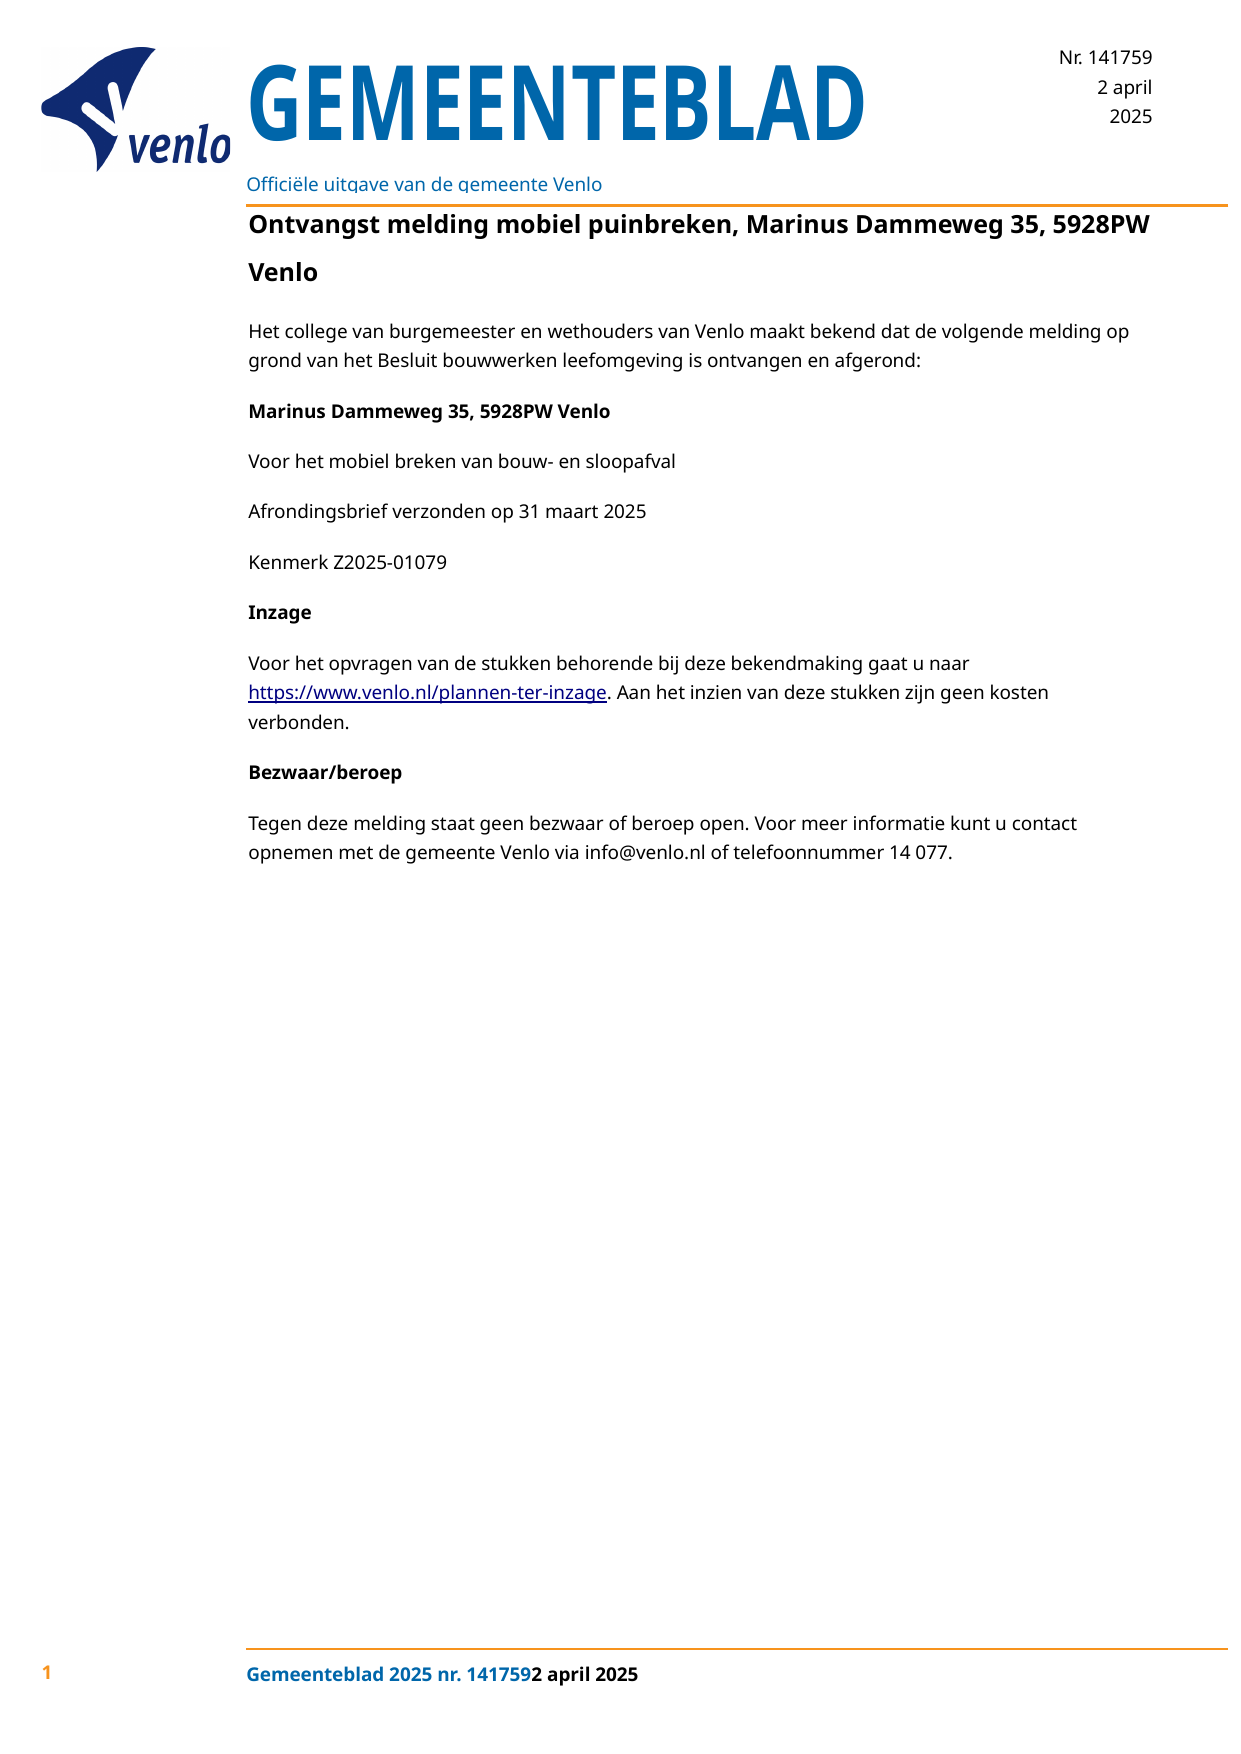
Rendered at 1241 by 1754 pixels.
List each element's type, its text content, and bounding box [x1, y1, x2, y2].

text Voor het mobiel breken van bouw- en sloopafval [248, 448, 1152, 474]
text Tegen deze melding staat geen bezwaar of beroep open. Voor meer informatie kunt u contact opnemen met de gemeente Venlo via info@venlo.nl of telefoonnummer 14 077. [248, 810, 1152, 865]
text Marinus Dammeweg 35, 5928PW Venlo [248, 398, 1152, 424]
text Kenmerk Z2025-01079 [248, 549, 1152, 575]
text Voor het opvragen van de stukken behorende bij deze bekendmaking gaat u naar https://www.venlo.nl/plannen-ter-inzage. Aan het inzien van deze stukken zijn geen kosten verbonden. [248, 650, 1152, 735]
picture [41, 47, 231, 172]
text Bezwaar/beroep [248, 759, 1152, 785]
text Afrondingsbrief verzonden op 31 maart 2025 [248, 499, 1152, 524]
text Ontvangst melding mobiel puinbreken, Marinus Dammeweg 35, 5928PW Venlo [248, 207, 1152, 288]
text Het college van burgemeester en wethouders van Venlo maakt bekend dat de volgende melding op grond van het Besluit bouwwerken leefomgeving is ontvangen en afgerond: [248, 318, 1152, 373]
text Inzage [248, 599, 1152, 625]
